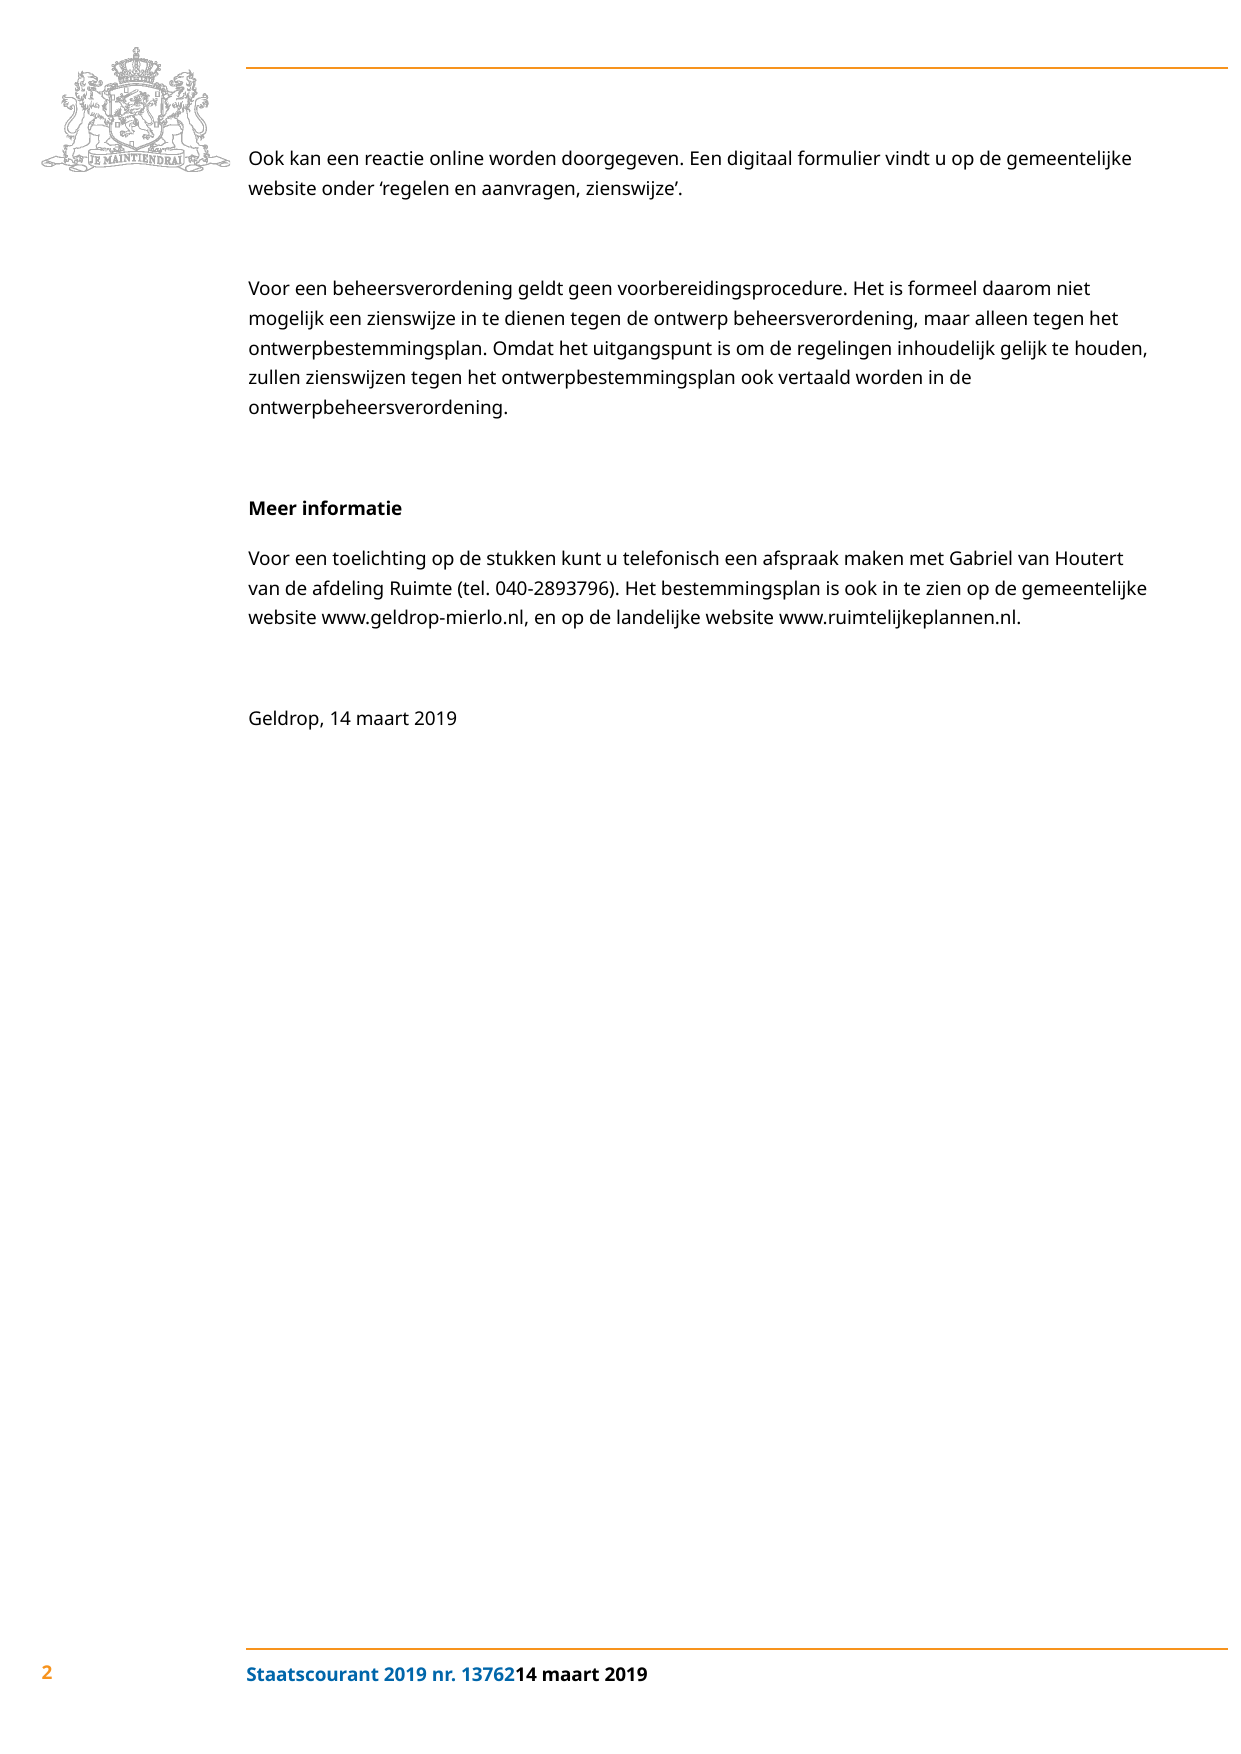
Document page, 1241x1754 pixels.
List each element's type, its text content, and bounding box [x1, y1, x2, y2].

text Voor een beheersverordening geldt geen voorbereidingsprocedure. Het is formeel daarom niet mogelijk een zienswijze in te dienen tegen de ontwerp beheersverordening, maar alleen tegen het ontwerpbestemmingsplan. Omdat het uitgangspunt is om de regelingen inhoudelijk gelijk te houden, zullen zienswijzen tegen het ontwerpbestemmingsplan ook vertaald worden in de ontwerpbeheersverordening. [248, 276, 1152, 420]
text Meer informatie [248, 495, 1152, 521]
text Ook kan een reactie online worden doorgegeven. Een digitaal formulier vindt u op de gemeentelijke website onder ‘regelen en aanvragen, zienswijze’. [248, 145, 1152, 201]
text Geldrop, 14 maart 2019 [248, 705, 1152, 731]
text Voor een toelichting op de stukken kunt u telefonisch een afspraak maken met Gabriel van Houtert van de afdeling Ruimte (tel. 040-2893796). Het bestemmingsplan is ook in te zien op de gemeentelijke website www.geldrop-mierlo.nl, en op de landelijke website www.ruimtelijkeplannen.nl. [248, 545, 1152, 630]
picture [41, 47, 231, 172]
